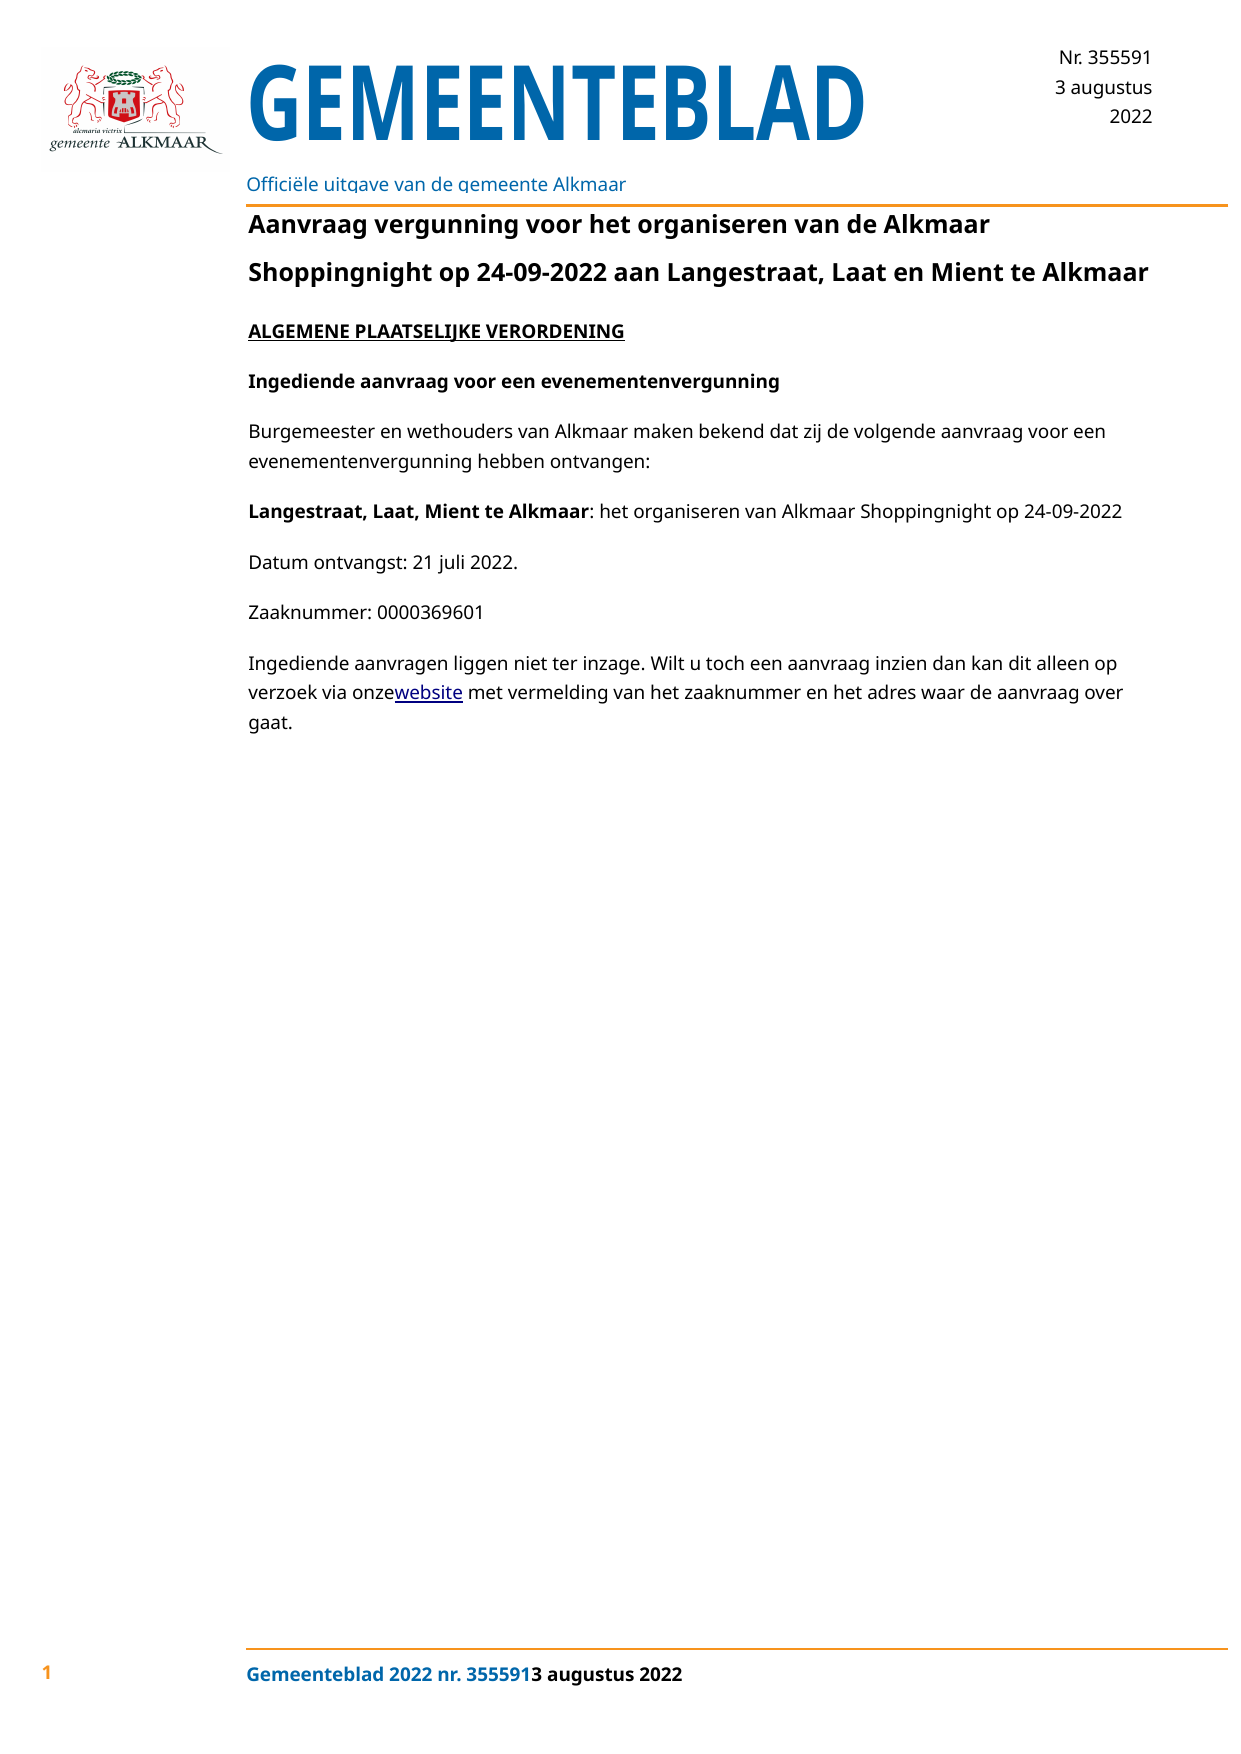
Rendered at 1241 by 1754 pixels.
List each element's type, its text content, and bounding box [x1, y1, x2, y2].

text Ingediende aanvragen liggen niet ter inzage. Wilt u toch een aanvraag inzien dan kan dit alleen op verzoek via onzewebsite met vermelding van het zaaknummer en het adres waar de aanvraag over gaat. [248, 650, 1152, 735]
text Burgemeester en wethouders van Alkmaar maken bekend dat zij de volgende aanvraag voor een evenementenvergunning hebben ontvangen: [248, 419, 1152, 474]
picture [41, 47, 231, 172]
text Ingediende aanvraag voor een evenementenvergunning [248, 368, 1152, 394]
text Langestraat, Laat, Mient te Alkmaar: het organiseren van Alkmaar Shoppingnight op 24-09-2022 [248, 499, 1152, 524]
text Datum ontvangst: 21 juli 2022. [248, 549, 1152, 575]
text ALGEMENE PLAATSELIJKE VERORDENING [248, 318, 1152, 344]
text Zaaknummer: 0000369601 [248, 599, 1152, 625]
text Aanvraag vergunning voor het organiseren van de Alkmaar Shoppingnight op 24-09-2022 aan Langestraat, Laat en Mient te Alkmaar [248, 207, 1152, 288]
